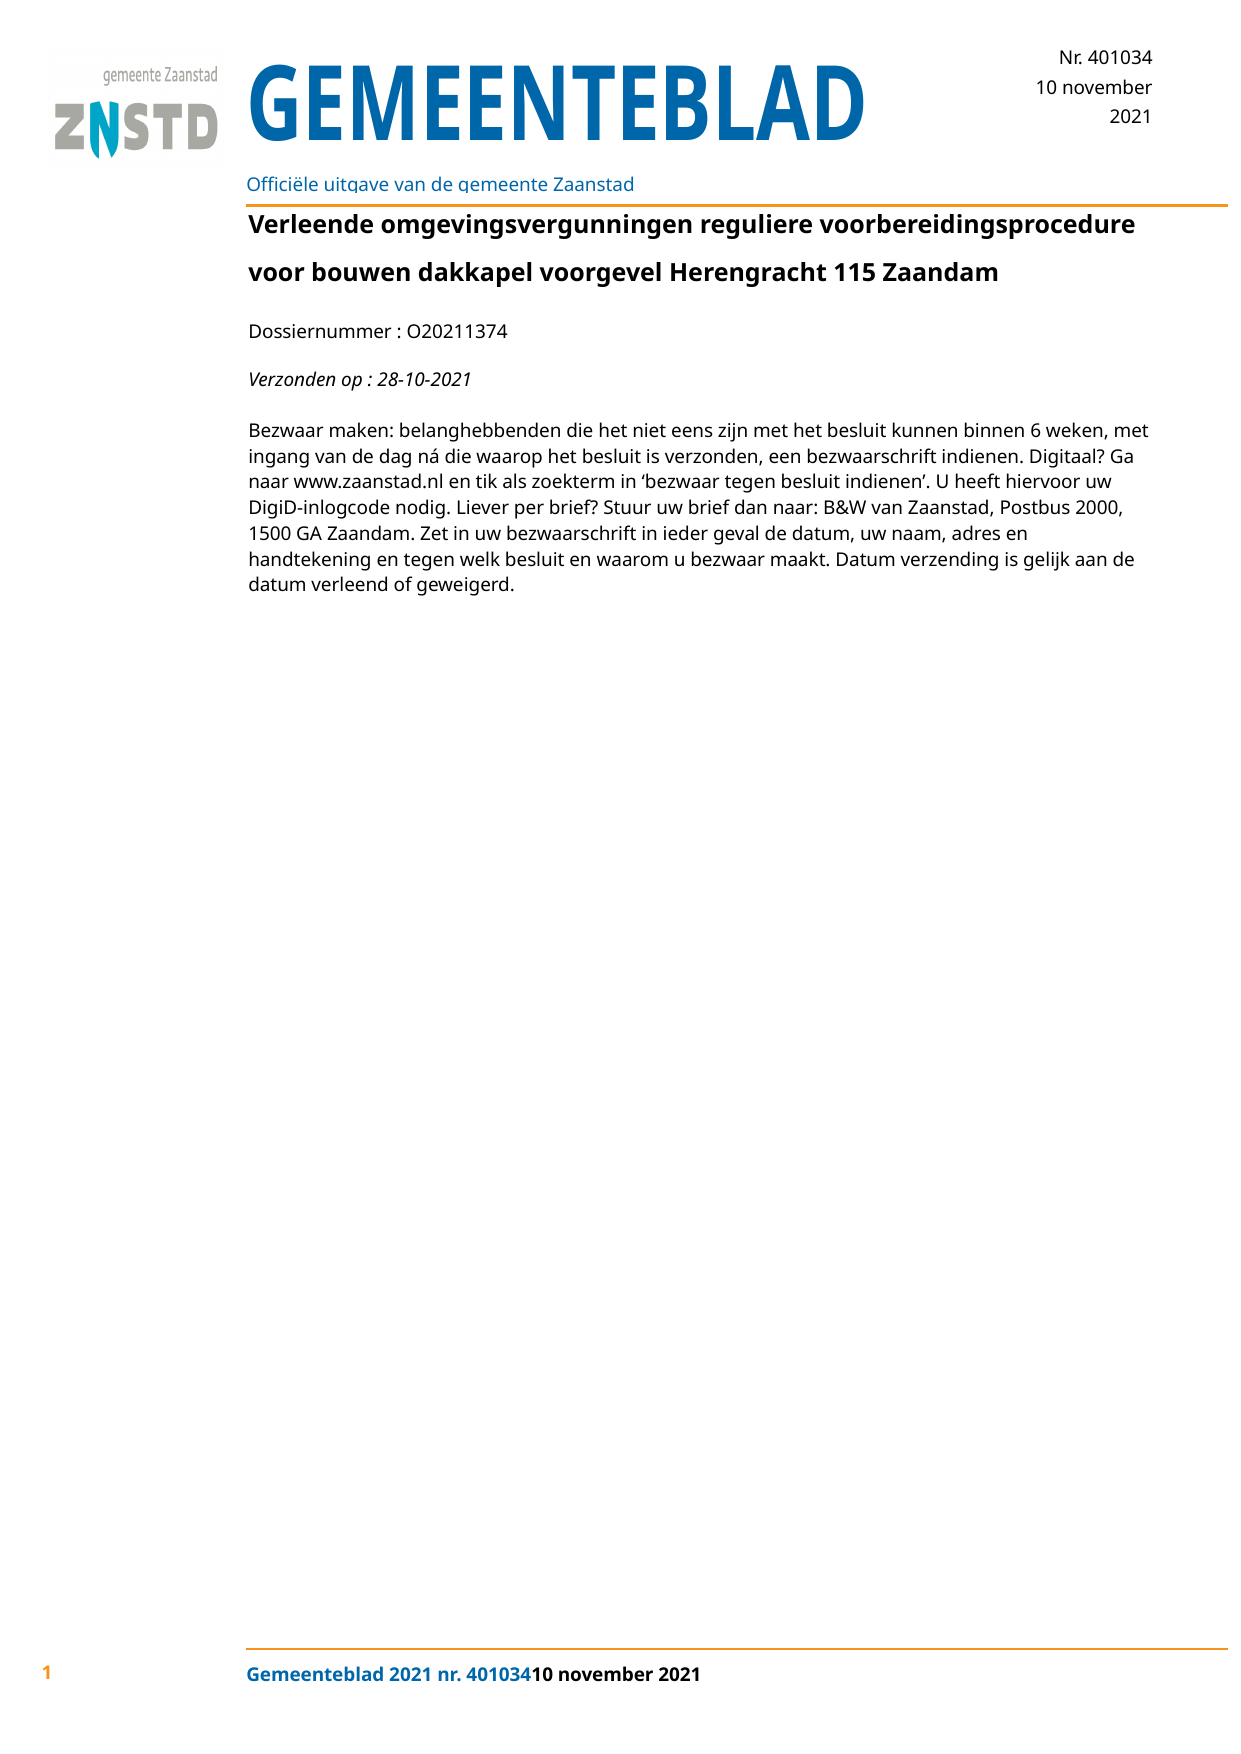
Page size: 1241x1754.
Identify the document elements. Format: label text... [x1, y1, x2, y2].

text Verleende omgevingsvergunningen reguliere voorbereidingsprocedure voor bouwen dakkapel voorgevel Herengracht 115 Zaandam [248, 207, 1152, 288]
text Bezwaar maken: belanghebbenden die het niet eens zijn met het besluit kunnen binnen 6 weken, met ingang van de dag ná die waarop het besluit is verzonden, een bezwaarschrift indienen. Digitaal? Ga naar www.zaanstad.nl en tik als zoekterm in ‘bezwaar tegen besluit indienen’. U heeft hiervoor uw DigiD-inlogcode nodig. Liever per brief? Stuur uw brief dan naar: B&W van Zaanstad, Postbus 2000, 1500 GA Zaandam. Zet in uw bezwaarschrift in ieder geval de datum, uw naam, adres en handtekening en tegen welk besluit en waarom u bezwaar maakt. Datum verzending is gelijk aan de datum verleend of geweigerd. [248, 417, 1152, 597]
text Verzonden op : 28-10-2021 [248, 366, 1152, 391]
text Dossiernummer : O20211374 [248, 318, 1152, 344]
picture [41, 47, 231, 172]
